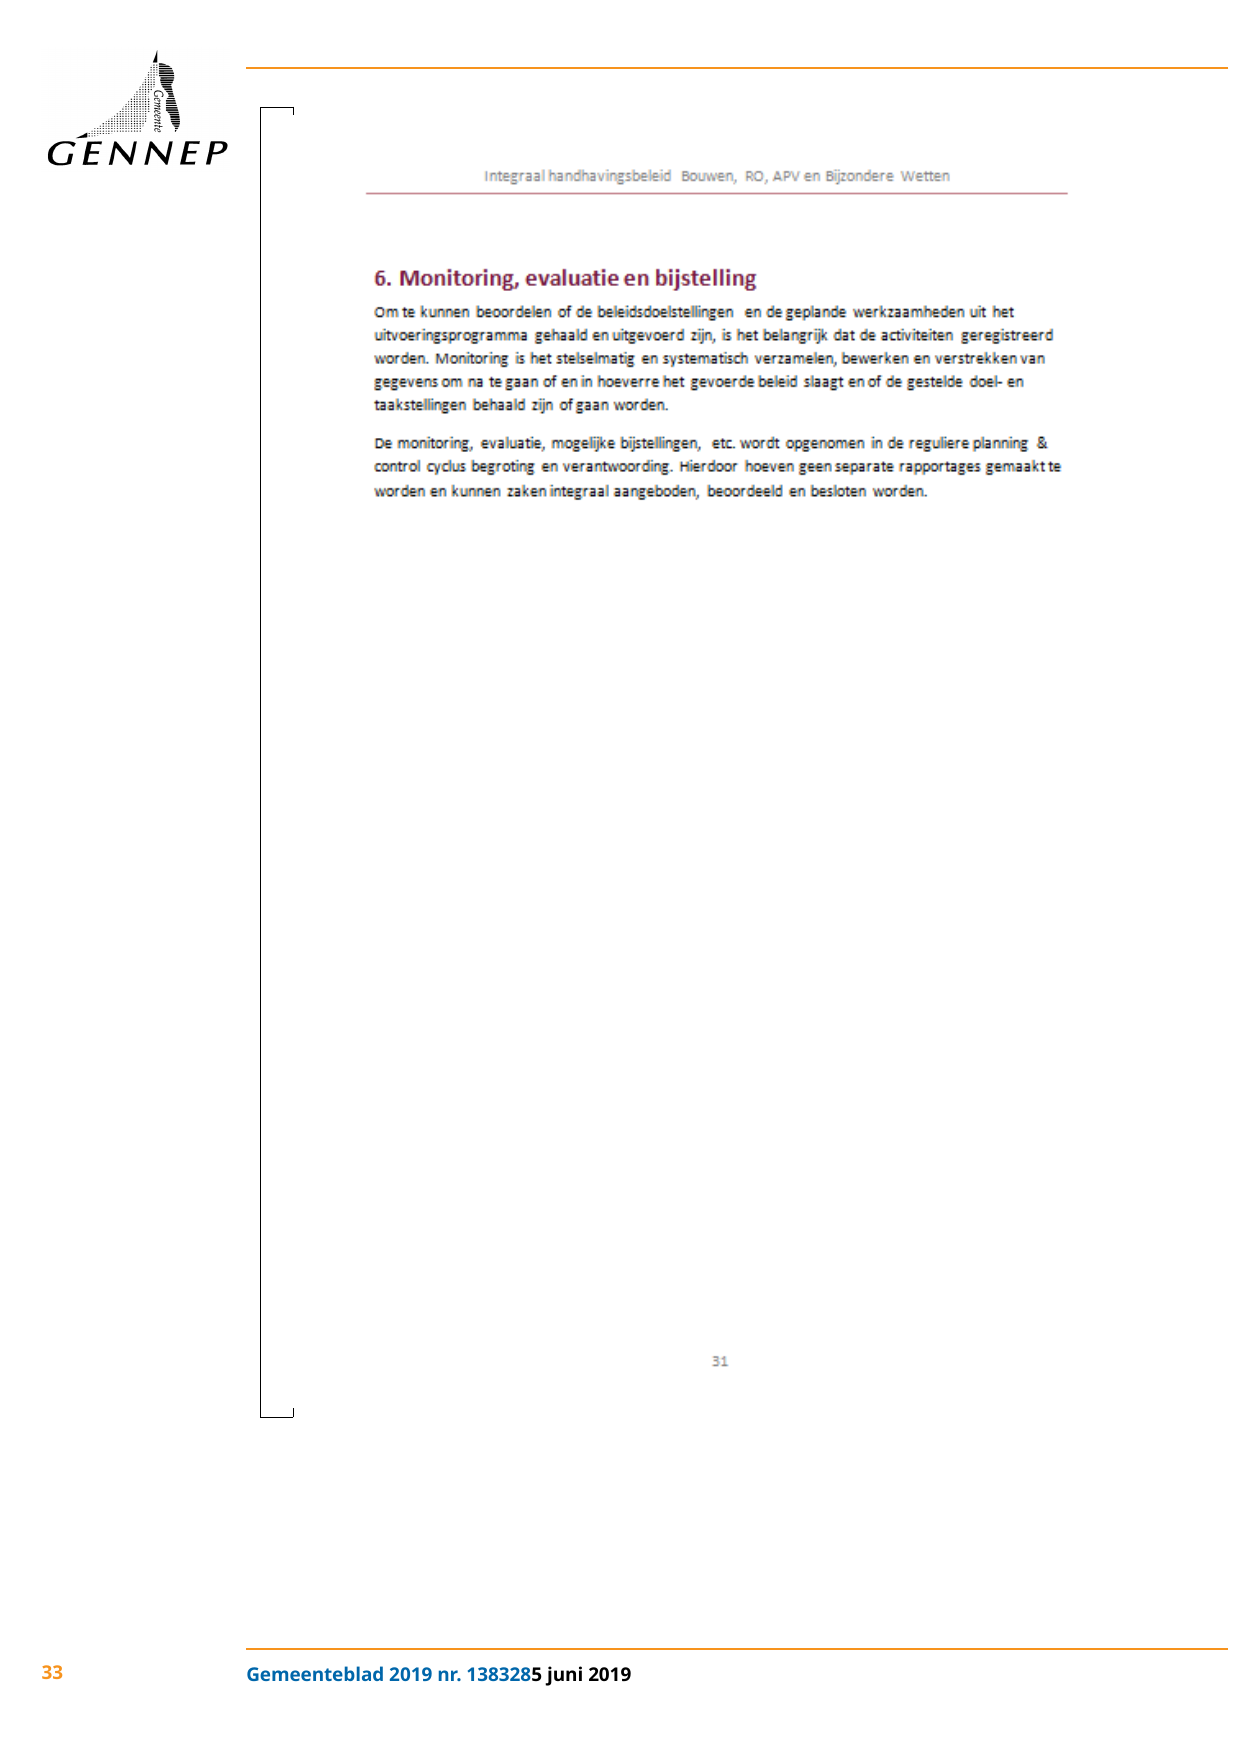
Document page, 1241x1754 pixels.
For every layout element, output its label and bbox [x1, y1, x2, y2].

picture [41, 47, 231, 172]
picture [268, 115, 1173, 1408]
